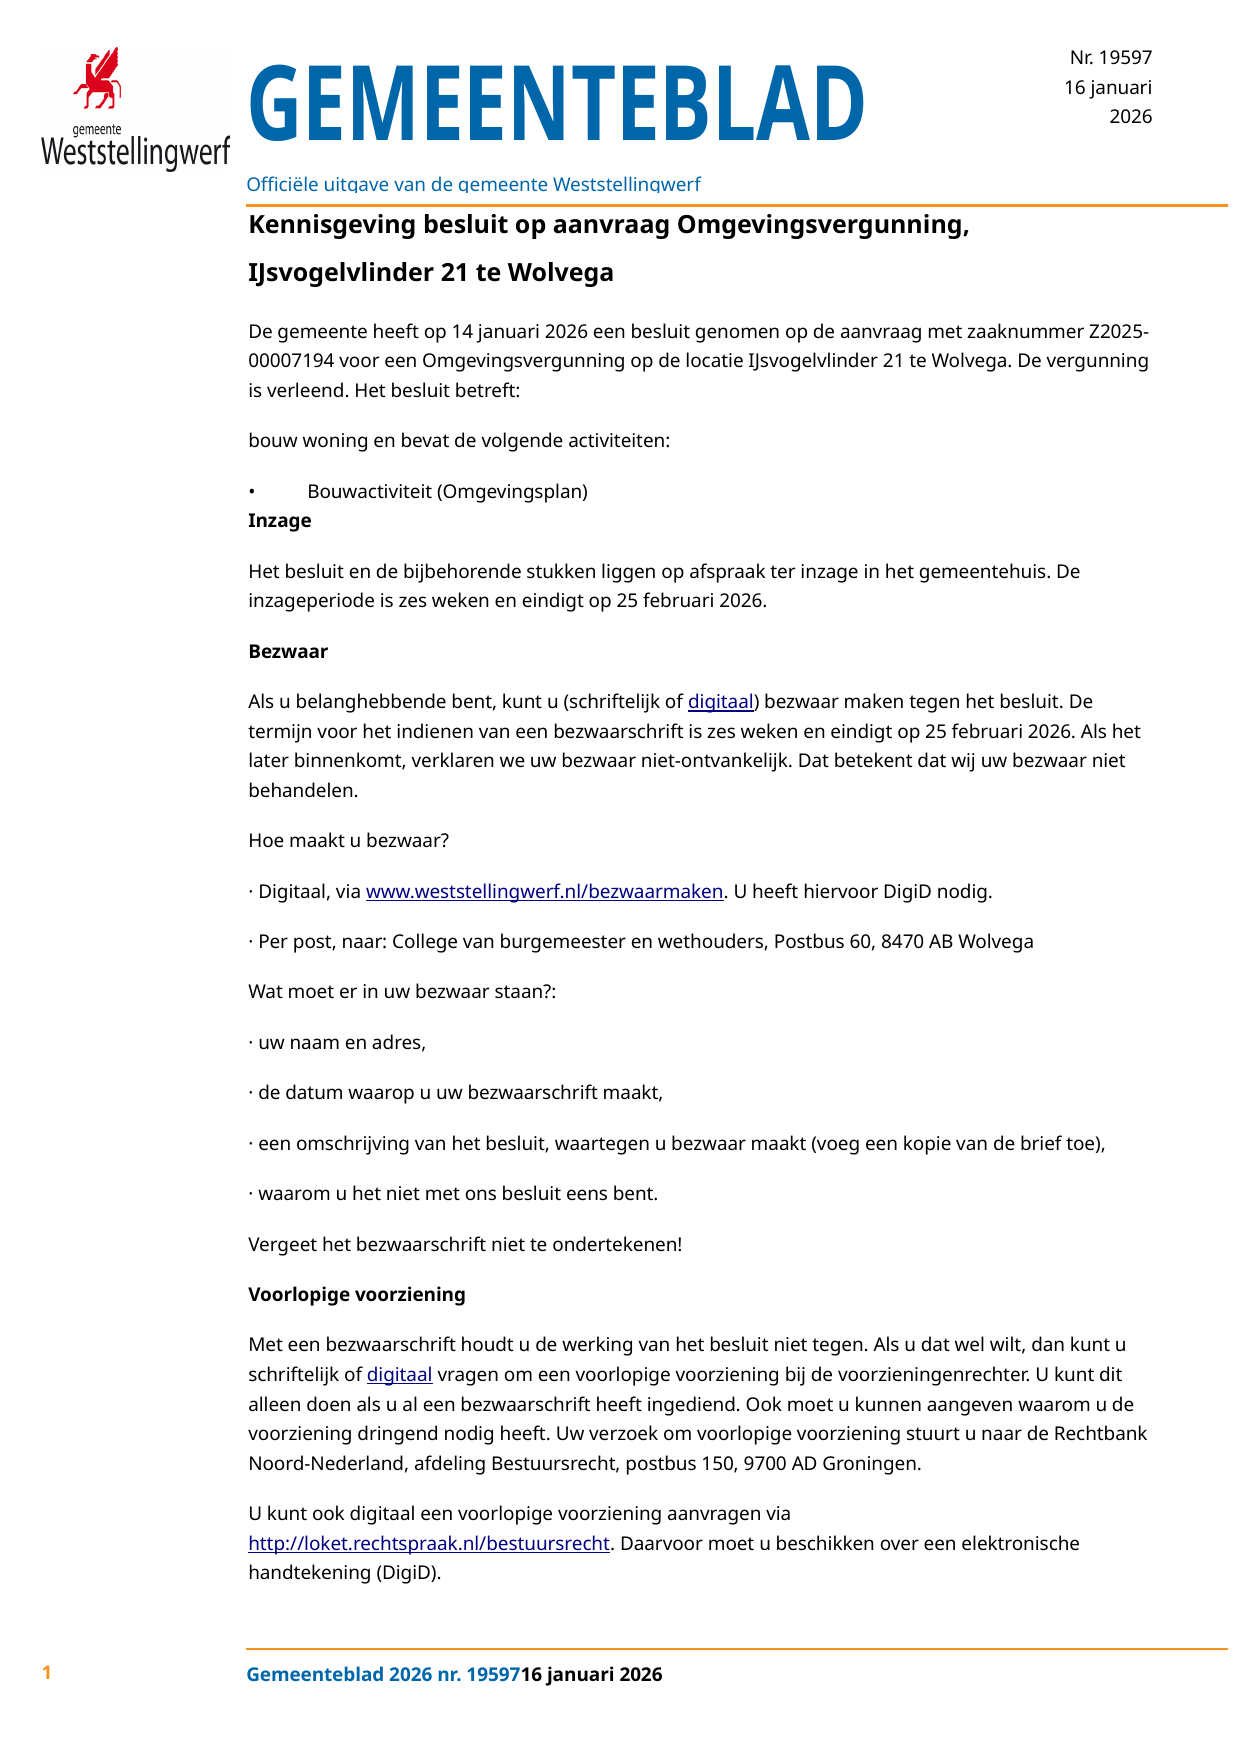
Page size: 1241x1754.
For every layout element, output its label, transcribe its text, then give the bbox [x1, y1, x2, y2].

text · uw naam en adres, [248, 1029, 1152, 1055]
text Kennisgeving besluit op aanvraag Omgevingsvergunning, IJsvogelvlinder 21 te Wolvega [248, 207, 1152, 288]
text Inzage [248, 507, 1152, 533]
list Bouwactiviteit (Omgevingsplan) [248, 478, 1152, 504]
text Hoe maakt u bezwaar? [248, 827, 1152, 853]
text bouw woning en bevat de volgende activiteiten: [248, 427, 1152, 453]
picture [41, 47, 231, 172]
text · Digitaal, via www.weststellingwerf.nl/bezwaarmaken. U heeft hiervoor DigiD nodig. [248, 878, 1152, 904]
text · een omschrijving van het besluit, waartegen u bezwaar maakt (voeg een kopie van de brief toe), [248, 1130, 1152, 1156]
text · waarom u het niet met ons besluit eens bent. [248, 1180, 1152, 1206]
text Het besluit en de bijbehorende stukken liggen op afspraak ter inzage in het gemeentehuis. De inzageperiode is zes weken en eindigt op 25 februari 2026. [248, 558, 1152, 613]
text Wat moet er in uw bezwaar staan?: [248, 979, 1152, 1004]
text Met een bezwaarschrift houdt u de werking van het besluit niet tegen. Als u dat wel wilt, dan kunt u schriftelijk of digitaal vragen om een voorlopige voorziening bij de voorzieningenrechter. U kunt dit alleen doen als u al een bezwaarschrift heeft ingediend. Ook moet u kunnen aangeven waarom u de voorziening dringend nodig heeft. Uw verzoek om voorlopige voorziening stuurt u naar de Rechtbank Noord-Nederland, afdeling Bestuursrecht, postbus 150, 9700 AD Groningen. [248, 1332, 1152, 1476]
text Voorlopige voorziening [248, 1281, 1152, 1307]
text Bezwaar [248, 638, 1152, 664]
text De gemeente heeft op 14 januari 2026 een besluit genomen op de aanvraag met zaaknummer Z2025-00007194 voor een Omgevingsvergunning op de locatie IJsvogelvlinder 21 te Wolvega. De vergunning is verleend. Het besluit betreft: [248, 318, 1152, 403]
text · de datum waarop u uw bezwaarschrift maakt, [248, 1079, 1152, 1105]
text Als u belanghebbende bent, kunt u (schriftelijk of digitaal) bezwaar maken tegen het besluit. De termijn voor het indienen van een bezwaarschrift is zes weken en eindigt op 25 februari 2026. Als het later binnenkomt, verklaren we uw bezwaar niet-ontvankelijk. Dat betekent dat wij uw bezwaar niet behandelen. [248, 688, 1152, 803]
text U kunt ook digitaal een voorlopige voorziening aanvragen via http://loket.rechtspraak.nl/bestuursrecht. Daarvoor moet u beschikken over een elektronische handtekening (DigiD). [248, 1500, 1152, 1585]
text · Per post, naar: College van burgemeester en wethouders, Postbus 60, 8470 AB Wolvega [248, 928, 1152, 954]
text Vergeet het bezwaarschrift niet te ondertekenen! [248, 1231, 1152, 1257]
